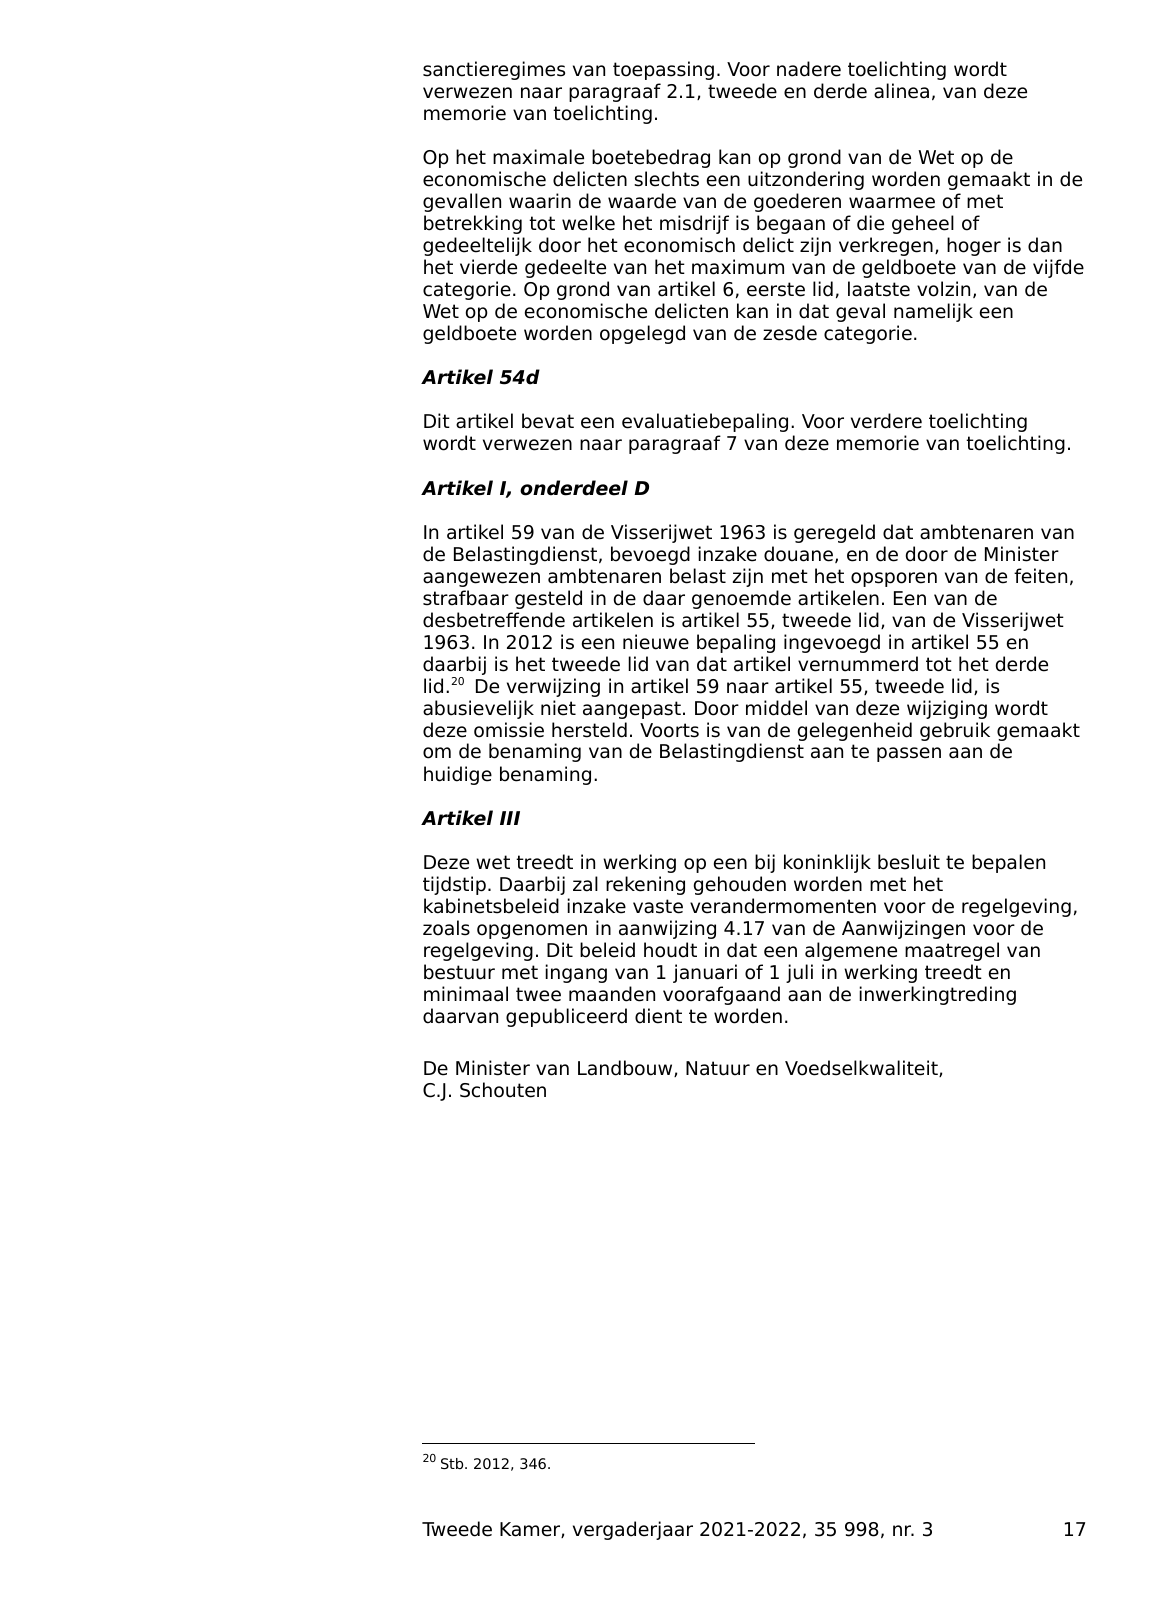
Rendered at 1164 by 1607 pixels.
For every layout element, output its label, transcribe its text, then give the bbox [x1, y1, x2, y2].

text Op het maximale boetebedrag kan op grond van de Wet op de economische delicten slechts een uitzondering worden gemaakt in de gevallen waarin de waarde van de goederen waarmee of met betrekking tot welke het misdrijf is begaan of die geheel of gedeeltelijk door het economisch delict zijn verkregen, hoger is dan het vierde gedeelte van het maximum van de geldboete van de vijfde categorie. Op grond van artikel 6, eerste lid, laatste volzin, van de Wet op de economische delicten kan in dat geval namelijk een geldboete worden opgelegd van de zesde categorie. [422, 147, 1087, 345]
text Deze wet treedt in werking op een bij koninklijk besluit te bepalen tijdstip. Daarbij zal rekening gehouden worden met het kabinetsbeleid inzake vaste verandermomenten voor de regelgeving, zoals opgenomen in aanwijzing 4.17 van de Aanwijzingen voor de regelgeving. Dit beleid houdt in dat een algemene maatregel van bestuur met ingang van 1 januari of 1 juli in werking treedt en minimaal twee maanden voorafgaand aan de inwerkingtreding daarvan gepubliceerd dient te worden. [422, 852, 1087, 1028]
text In artikel 59 van de Visserijwet 1963 is geregeld dat ambtenaren van de Belastingdienst, bevoegd inzake douane, en de door de Minister aangewezen ambtenaren belast zijn met het opsporen van de feiten, strafbaar gesteld in de daar genoemde artikelen. Een van de desbetreffende artikelen is artikel 55, tweede lid, van de Visserijwet 1963. In 2012 is een nieuwe bepaling ingevoegd in artikel 55 en daarbij is het tweede lid van dat artikel vernummerd tot het derde lid. De verwijzing in artikel 59 naar artikel 55, tweede lid, is abusievelijk niet aangepast. Door middel van deze wijziging wordt deze omissie hersteld. Voorts is van de gelegenheid gebruik gemaakt om de benaming van de Belastingdienst aan te passen aan de huidige benaming. [422, 522, 1087, 785]
text Stb. 2012, 346. [422, 1452, 1087, 1474]
text Dit artikel bevat een evaluatiebepaling. Voor verdere toelichting wordt verwezen naar paragraaf 7 van deze memorie van toelichting. [422, 411, 1087, 455]
text De Minister van Landbouw, Natuur en Voedselkwaliteit, C.J. Schouten [422, 1058, 1087, 1102]
subtitle Artikel III [422, 808, 1087, 829]
text sanctieregimes van toepassing. Voor nadere toelichting wordt verwezen naar paragraaf 2.1, tweede en derde alinea, van deze memorie van toelichting. [422, 59, 1087, 125]
subtitle Artikel 54d [422, 367, 1087, 389]
subtitle Artikel I, onderdeel D [422, 477, 1087, 499]
